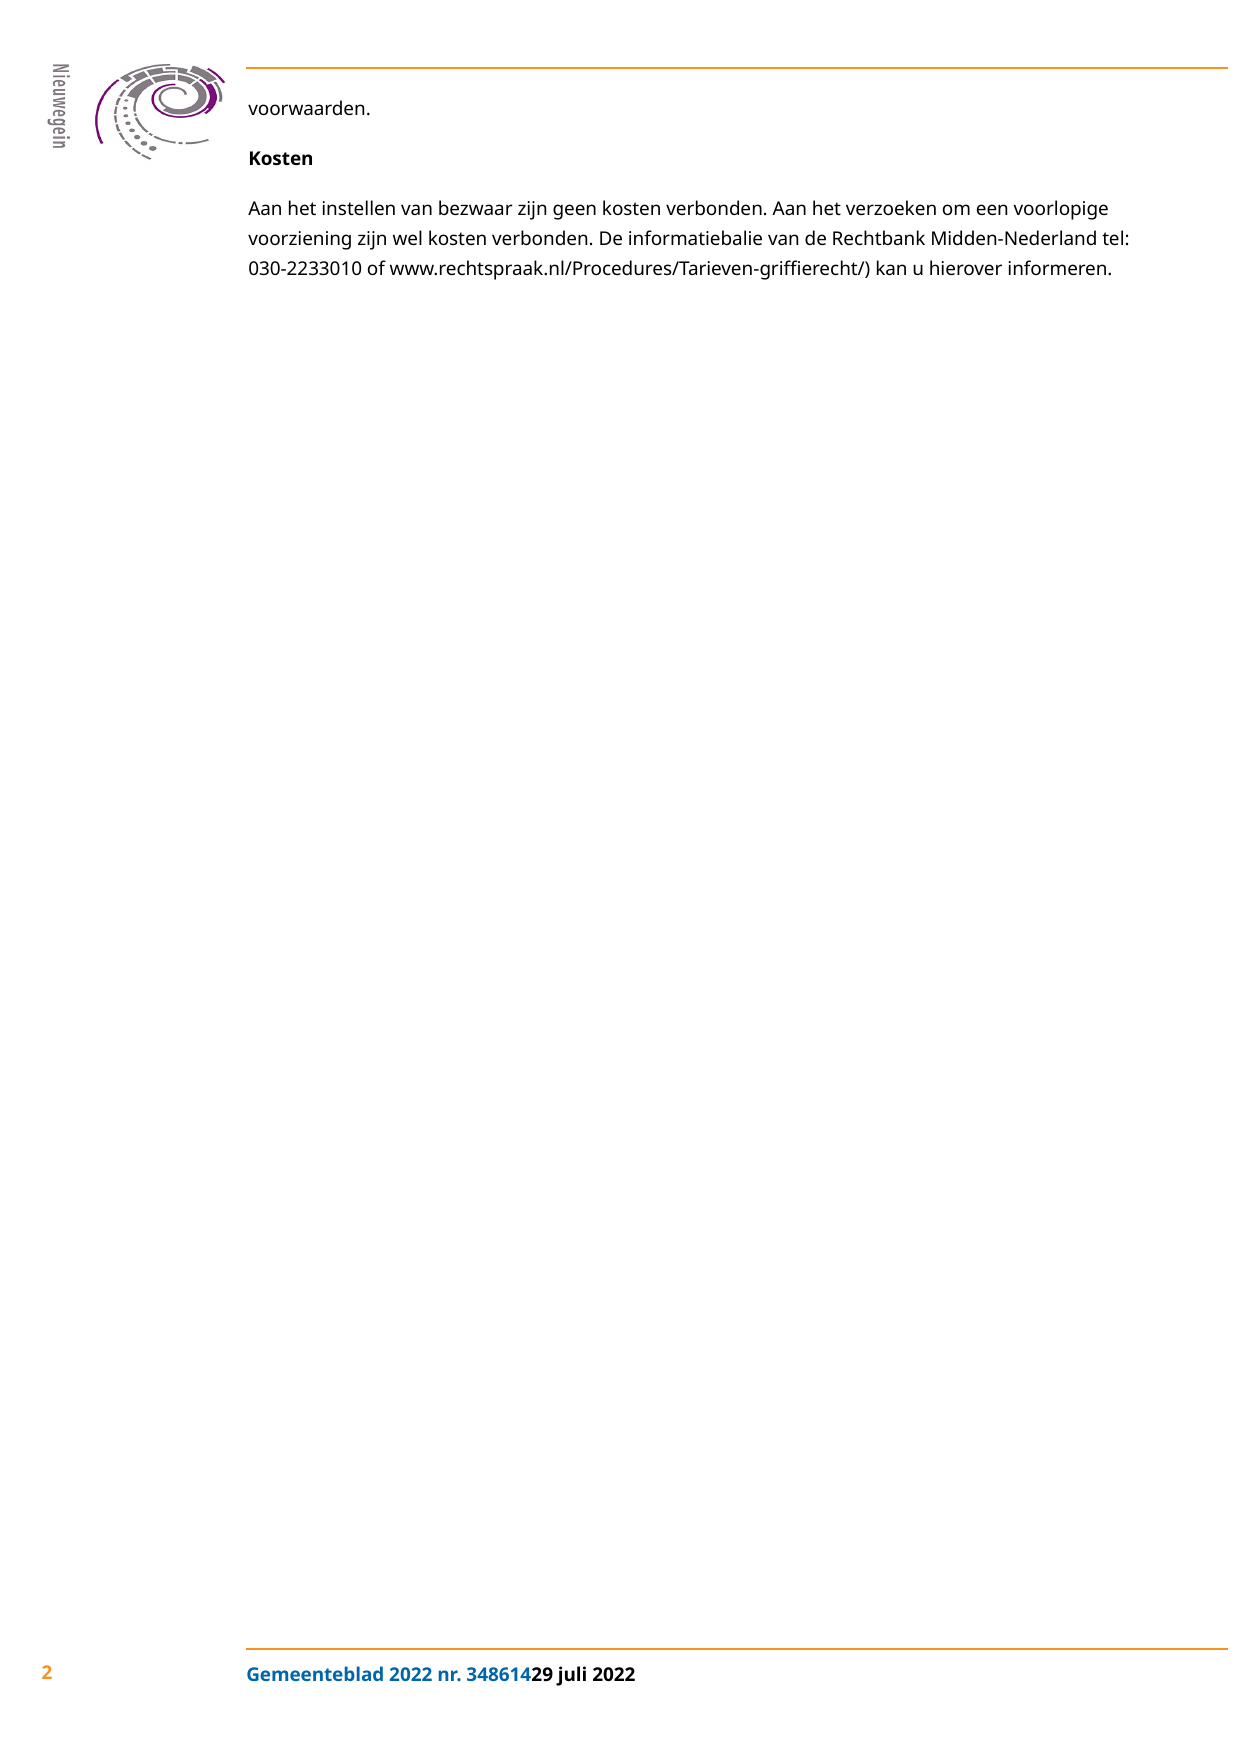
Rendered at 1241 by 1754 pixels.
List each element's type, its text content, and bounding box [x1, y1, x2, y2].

text Aan het instellen van bezwaar zijn geen kosten verbonden. Aan het verzoeken om een voorlopige voorziening zijn wel kosten verbonden. De informatiebalie van de Rechtbank Midden-Nederland tel: 030-2233010 of www.rechtspraak.nl/Procedures/Tarieven-griffierecht/) kan u hierover informeren. [248, 196, 1152, 281]
text Kosten [248, 145, 1152, 171]
picture [41, 47, 231, 172]
text voorwaarden. [248, 95, 1152, 121]
